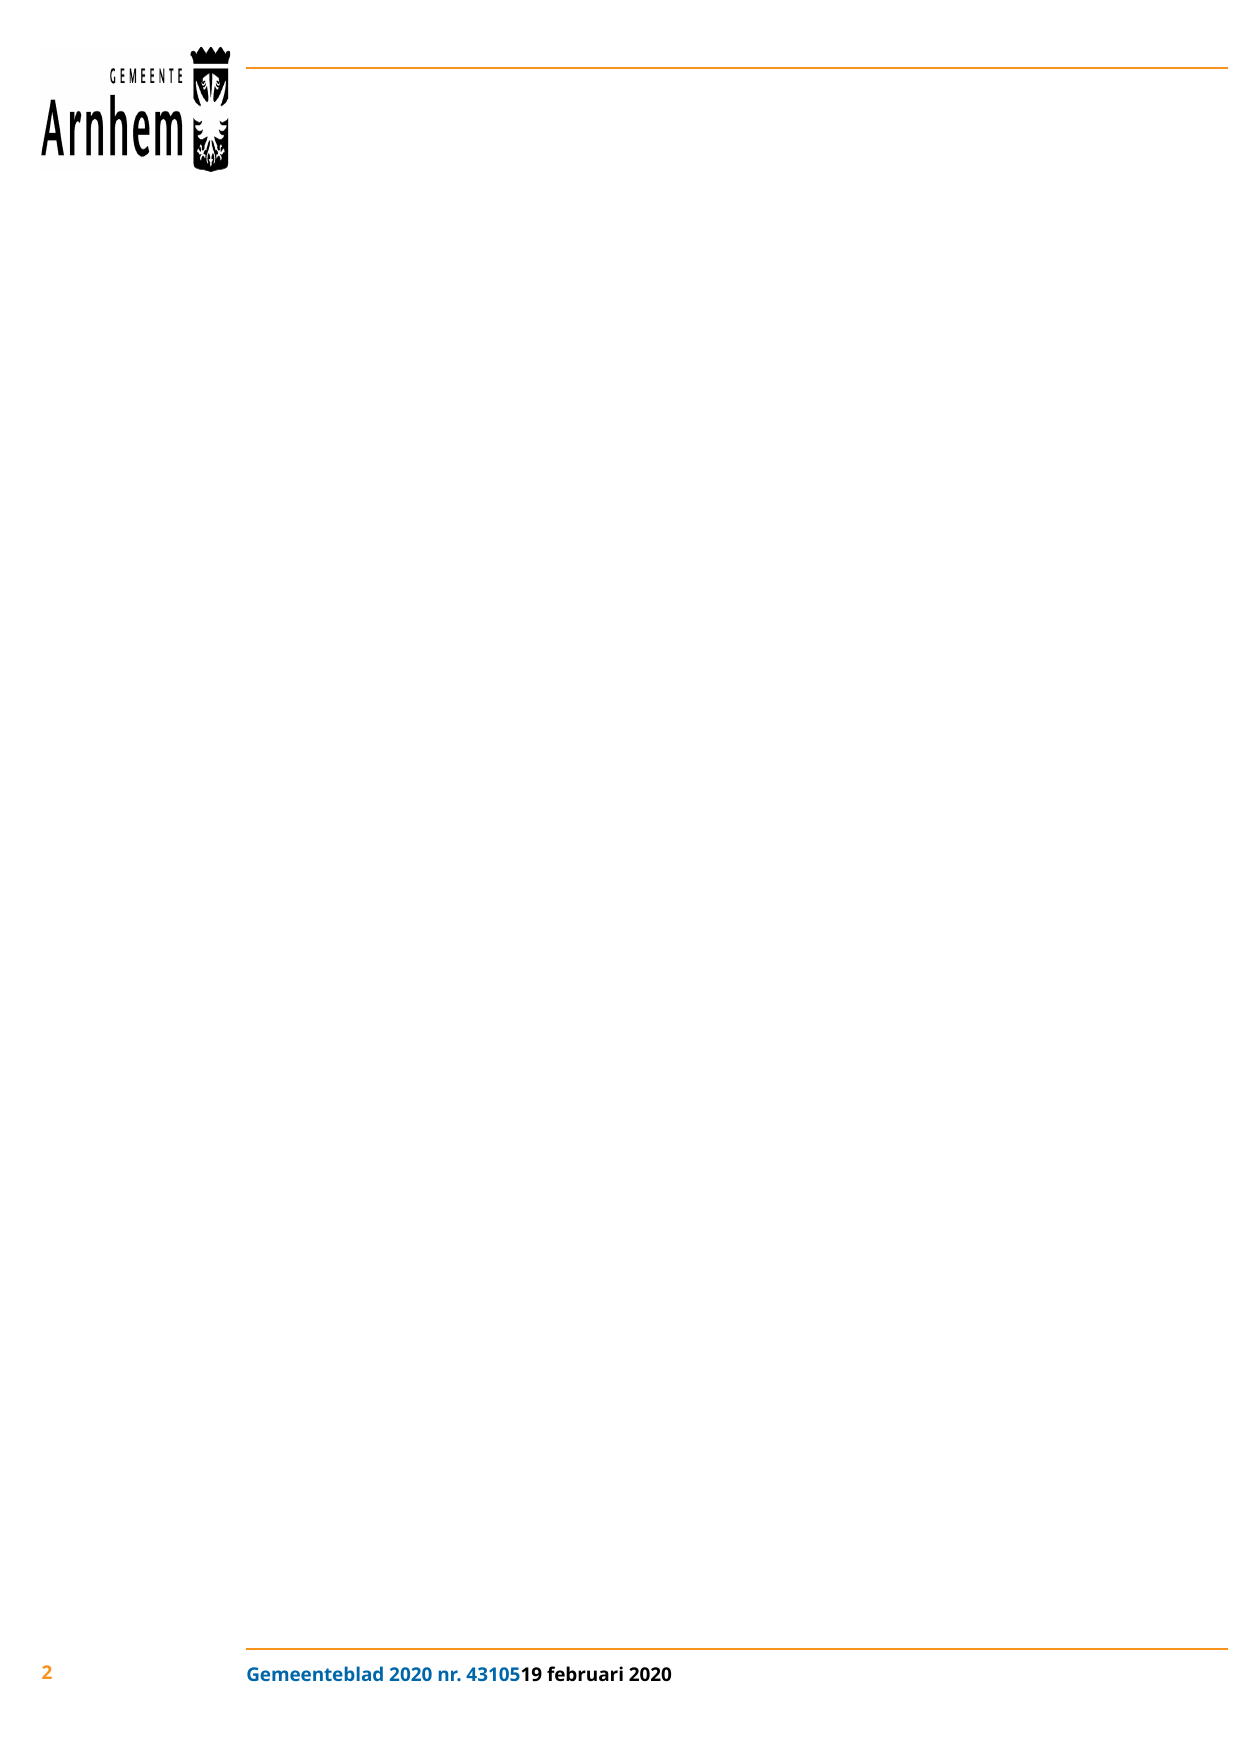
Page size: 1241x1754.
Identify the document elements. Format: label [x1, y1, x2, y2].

picture [41, 47, 231, 172]
